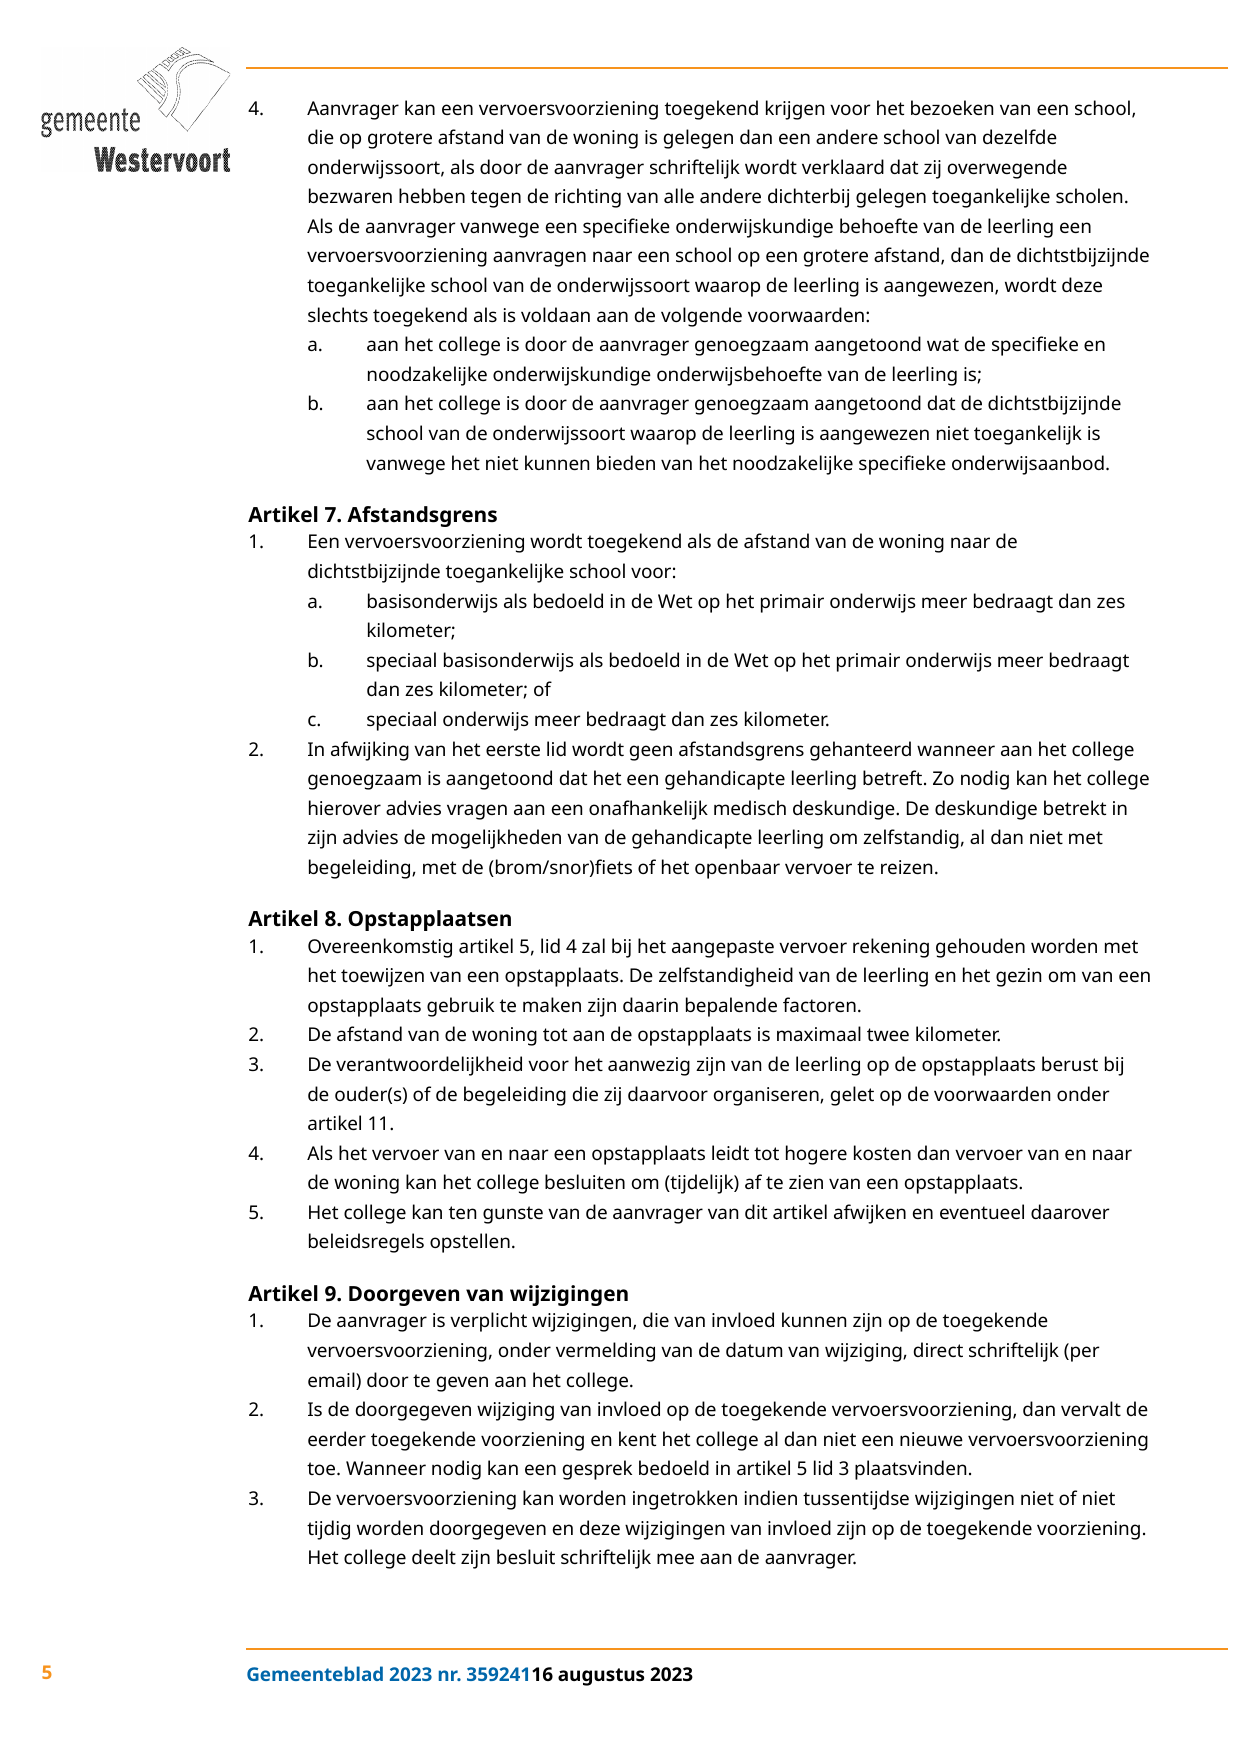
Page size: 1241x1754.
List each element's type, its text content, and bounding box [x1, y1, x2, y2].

text Artikel 8. Opstapplaatsen [248, 904, 1152, 933]
list aan het college is door de aanvrager genoegzaam aangetoond dat de dichtstbijzijnde school van de onderwijssoort waarop de leerling is aangewezen niet toegankelijk is vanwege het niet kunnen bieden van het noodzakelijke specifieke onderwijsaanbod. [307, 391, 1152, 476]
list speciaal onderwijs meer bedraagt dan zes kilometer. [307, 706, 1152, 732]
list Is de doorgegeven wijziging van invloed op de toegekende vervoersvoorziening, dan vervalt de eerder toegekende voorziening en kent het college al dan niet een nieuwe vervoersvoorziening toe. Wanneer nodig kan een gesprek bedoeld in artikel 5 lid 3 plaatsvinden. [248, 1396, 1152, 1481]
list Overeenkomstig artikel 5, lid 4 zal bij het aangepaste vervoer rekening gehouden worden met het toewijzen van een opstapplaats. De zelfstandigheid van de leerling en het gezin om van een opstapplaats gebruik te maken zijn daarin bepalende factoren. [248, 933, 1152, 1018]
picture [41, 47, 231, 172]
list Aanvrager kan een vervoersvoorziening toegekend krijgen voor het bezoeken van een school, die op grotere afstand van de woning is gelegen dan een andere school van dezelfde onderwijssoort, als door de aanvrager schriftelijk wordt verklaard dat zij overwegende bezwaren hebben tegen de richting van alle andere dichterbij gelegen toegankelijke scholen. Als de aanvrager vanwege een specifieke onderwijskundige behoefte van de leerling een vervoersvoorziening aanvragen naar een school op een grotere afstand, dan de dichtstbijzijnde toegankelijke school van de onderwijssoort waarop de leerling is aangewezen, wordt deze slechts toegekend als is voldaan aan de volgende voorwaarden: [248, 95, 1152, 328]
list De afstand van de woning tot aan de opstapplaats is maximaal twee kilometer. [248, 1022, 1152, 1047]
list Als het vervoer van en naar een opstapplaats leidt tot hogere kosten dan vervoer van en naar de woning kan het college besluiten om (tijdelijk) af te zien van een opstapplaats. [248, 1140, 1152, 1195]
list In afwijking van het eerste lid wordt geen afstandsgrens gehanteerd wanneer aan het college genoegzaam is aangetoond dat het een gehandicapte leerling betreft. Zo nodig kan het college hierover advies vragen aan een onafhankelijk medisch deskundige. De deskundige betrekt in zijn advies de mogelijkheden van de gehandicapte leerling om zelfstandig, al dan niet met begeleiding, met de (brom/snor)fiets of het openbaar vervoer te reizen. [248, 736, 1152, 880]
list Het college kan ten gunste van de aanvrager van dit artikel afwijken en eventueel daarover beleidsregels opstellen. [248, 1199, 1152, 1254]
list basisonderwijs als bedoeld in de Wet op het primair onderwijs meer bedraagt dan zes kilometer; [307, 588, 1152, 643]
text Artikel 9. Doorgeven van wijzigingen [248, 1279, 1152, 1308]
list aan het college is door de aanvrager genoegzaam aangetoond wat de specifieke en noodzakelijke onderwijskundige onderwijsbehoefte van de leerling is; [307, 331, 1152, 387]
list Een vervoersvoorziening wordt toegekend als de afstand van de woning naar de dichtstbijzijnde toegankelijke school voor: [248, 529, 1152, 584]
list De verantwoordelijkheid voor het aanwezig zijn van de leerling op de opstapplaats berust bij de ouder(s) of de begeleiding die zij daarvoor organiseren, gelet op de voorwaarden onder artikel 11. [248, 1051, 1152, 1136]
list De aanvrager is verplicht wijzigingen, die van invloed kunnen zijn op de toegekende vervoersvoorziening, onder vermelding van de datum van wijziging, direct schriftelijk (per email) door te geven aan het college. [248, 1308, 1152, 1392]
list De vervoersvoorziening kan worden ingetrokken indien tussentijdse wijzigingen niet of niet tijdig worden doorgegeven en deze wijzigingen van invloed zijn op de toegekende voorziening. Het college deelt zijn besluit schriftelijk mee aan de aanvrager. [248, 1485, 1152, 1570]
list speciaal basisonderwijs als bedoeld in de Wet op het primair onderwijs meer bedraagt dan zes kilometer; of [307, 647, 1152, 702]
text Artikel 7. Afstandsgrens [248, 500, 1152, 529]
